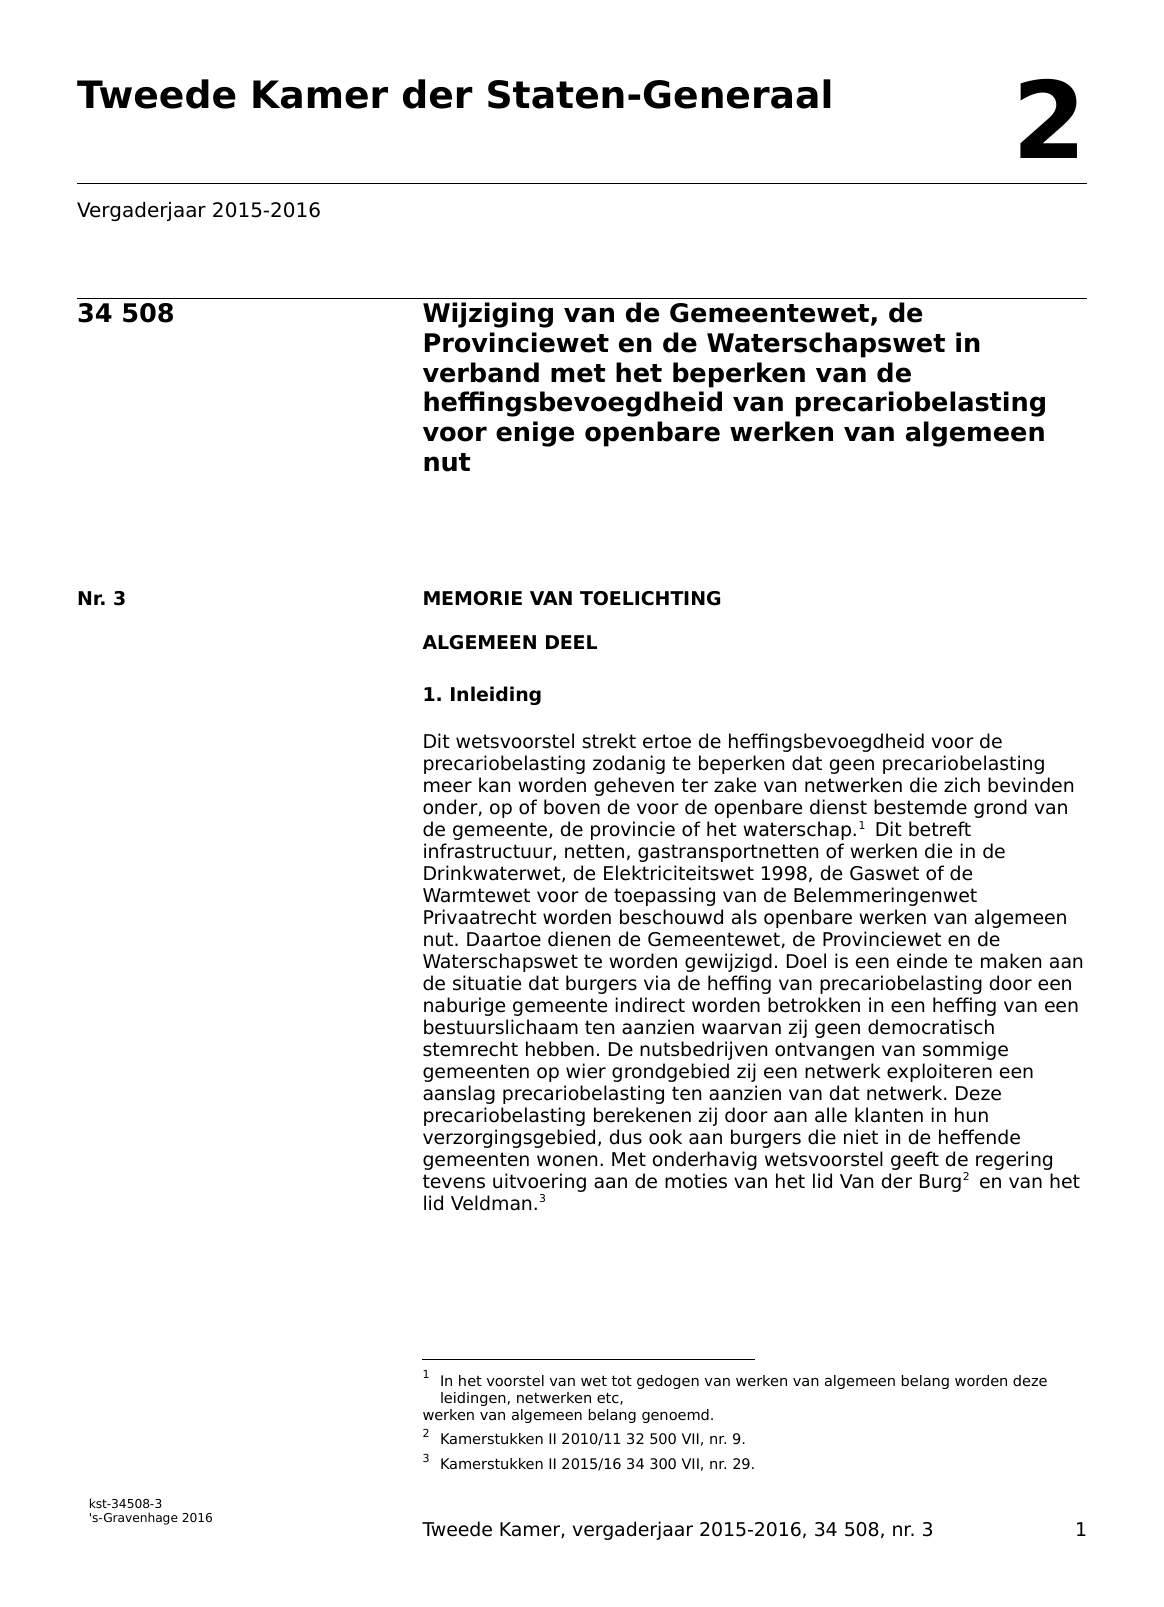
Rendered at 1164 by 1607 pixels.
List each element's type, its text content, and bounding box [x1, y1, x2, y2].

text 's-Gravenhage 2016 [88, 1511, 323, 1525]
text In het voorstel van wet tot gedogen van werken van algemeen belang worden deze leidingen, netwerken etc, [422, 1368, 1087, 1407]
table_header 2 [886, 59, 1087, 183]
text Dit wetsvoorstel strekt ertoe de heffingsbevoegdheid voor de precariobelasting zodanig te beperken dat geen precariobelasting meer kan worden geheven ter zake van netwerken die zich bevinden onder, op of boven de voor de openbare dienst bestemde grond van de gemeente, de provincie of het waterschap. Dit betreft infrastructuur, netten, gastransportnetten of werken die in de Drinkwaterwet, de Elektriciteitswet 1998, de Gaswet of de Warmtewet voor de toepassing van de Belemmeringenwet Privaatrecht worden beschouwd als openbare werken van algemeen nut. Daartoe dienen de Gemeentewet, de Provinciewet en de Waterschapswet te worden gewijzigd. Doel is een einde te maken aan de situatie dat burgers via de heffing van precariobelasting door een naburige gemeente indirect worden betrokken in een heffing van een bestuurslichaam ten aanzien waarvan zij geen democratisch stemrecht hebben. De nutsbedrijven ontvangen van sommige gemeenten op wier grondgebied zij een netwerk exploiteren een aanslag precariobelasting ten aanzien van dat netwerk. Deze precariobelasting berekenen zij door aan alle klanten in hun verzorgingsgebied, dus ook aan burgers die niet in de heffende gemeenten wonen. Met onderhavig wetsvoorstel geeft de regering tevens uitvoering aan de moties van het lid Van der Burg en van het lid Veldman. [422, 731, 1087, 1215]
text Kamerstukken II 2015/16 34 300 VII, nr. 29. [422, 1452, 1087, 1474]
table_cell Vergaderjaar 2015-2016 [77, 184, 1087, 298]
subtitle Nr. 3 MEMORIE VAN TOELICHTING [77, 588, 1087, 610]
subtitle 1. Inleiding [422, 684, 1087, 706]
text werken van algemeen belang genoemd. [422, 1407, 1087, 1424]
text Kamerstukken II 2010/11 32 500 VII, nr. 9. [422, 1427, 1087, 1449]
subtitle ALGEMEEN DEEL [422, 632, 1087, 654]
text kst-34508-3 [88, 1497, 323, 1511]
subtitle 34 508 Wijziging van de Gemeentewet, de Provinciewet en de Waterschapswet in verband met het beperken van de heffingsbevoegdheid van precariobelasting voor enige openbare werken van algemeen nut [77, 299, 1087, 477]
table_header Tweede Kamer der Staten-Generaal [77, 59, 886, 183]
